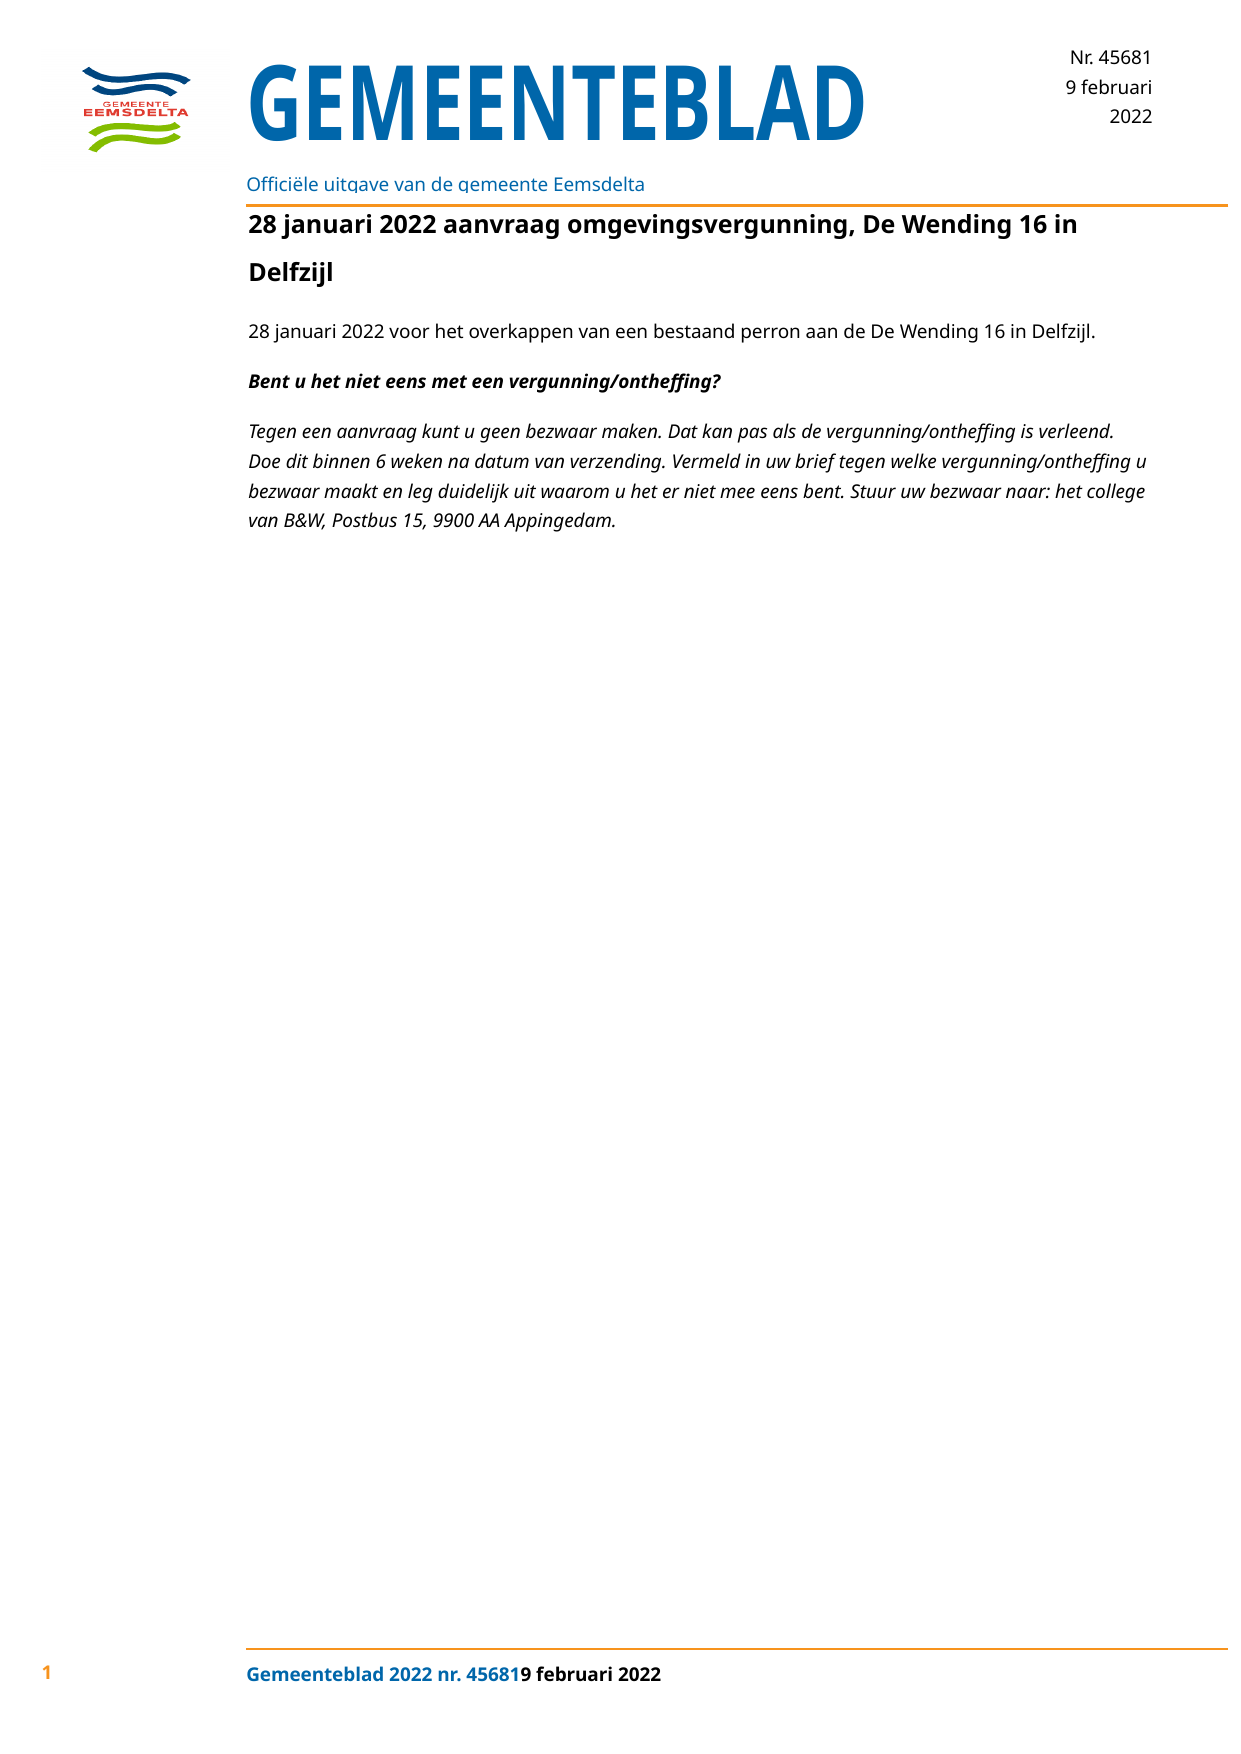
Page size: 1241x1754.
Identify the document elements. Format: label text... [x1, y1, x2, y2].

text Tegen een aanvraag kunt u geen bezwaar maken. Dat kan pas als de vergunning/ontheffing is verleend. Doe dit binnen 6 weken na datum van verzending. Vermeld in uw brief tegen welke vergunning/ontheffing u bezwaar maakt en leg duidelijk uit waarom u het er niet mee eens bent. Stuur uw bezwaar naar: het college van B&W, Postbus 15, 9900 AA Appingedam. [248, 419, 1152, 533]
picture [41, 47, 231, 172]
text 28 januari 2022 aanvraag omgevingsvergunning, De Wending 16 in Delfzijl [248, 207, 1152, 288]
text 28 januari 2022 voor het overkappen van een bestaand perron aan de De Wending 16 in Delfzijl. [248, 318, 1152, 344]
text Bent u het niet eens met een vergunning/ontheffing? [248, 368, 1152, 394]
